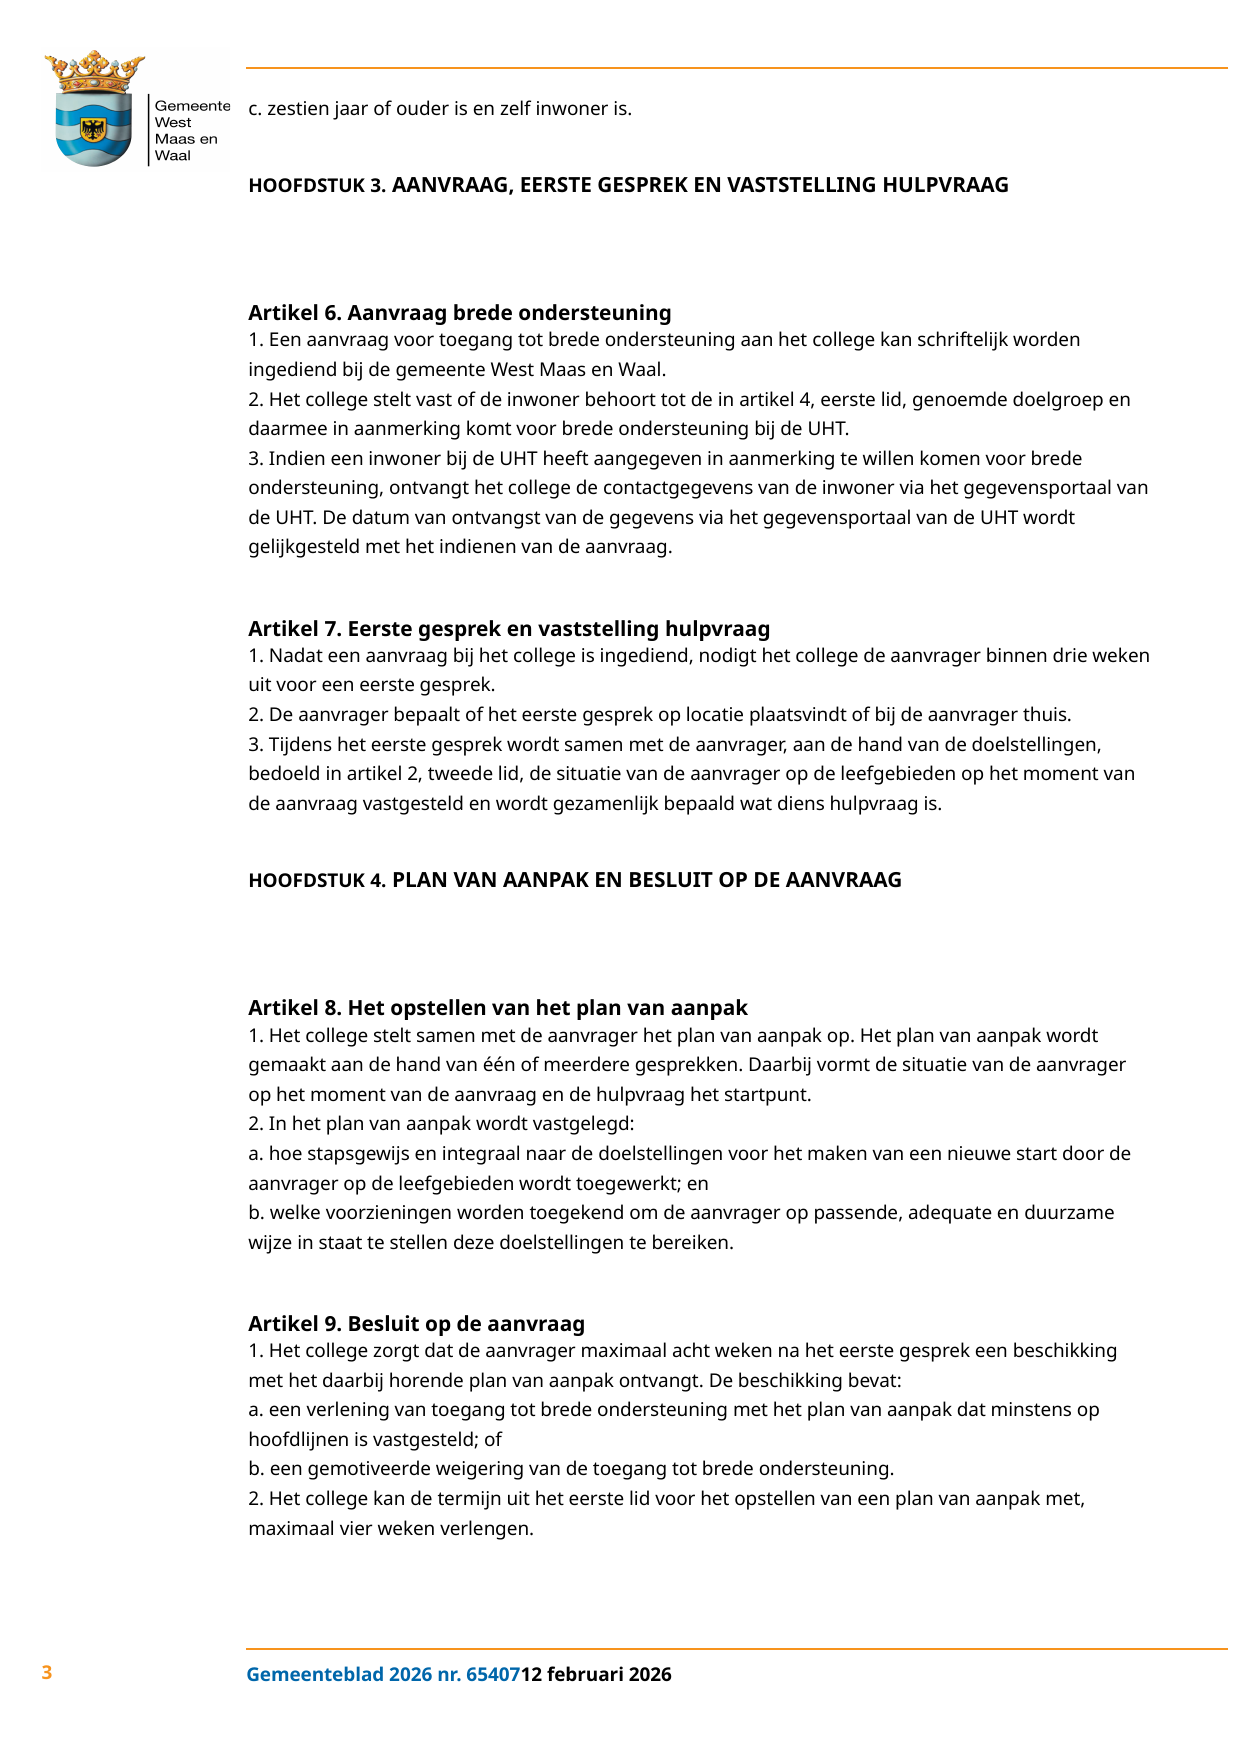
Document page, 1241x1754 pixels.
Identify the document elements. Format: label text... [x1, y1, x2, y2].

text 2. Het college stelt vast of de inwoner behoort tot de in artikel 4, eerste lid, genoemde doelgroep en daarmee in aanmerking komt voor brede ondersteuning bij de UHT. [248, 386, 1152, 441]
text b. welke voorzieningen worden toegekend om de aanvrager op passende, adequate en duurzame wijze in staat te stellen deze doelstellingen te bereiken. [248, 1199, 1152, 1254]
text 2. In het plan van aanpak wordt vastgelegd: [248, 1111, 1152, 1136]
text c. zestien jaar of ouder is en zelf inwoner is. [248, 95, 1152, 121]
text Artikel 8. Het opstellen van het plan van aanpak [248, 993, 1152, 1022]
text 1. Een aanvraag voor toegang tot brede ondersteuning aan het college kan schriftelijk worden ingediend bij de gemeente West Maas en Waal. [248, 327, 1152, 382]
text HOOFDSTUK 3. AANVRAAG, EERSTE GESPREK EN VASTSTELLING HULPVRAAG [248, 170, 1152, 198]
text a. hoe stapsgewijs en integraal naar de doelstellingen voor het maken van een nieuwe start door de aanvrager op de leefgebieden wordt toegewerkt; en [248, 1140, 1152, 1195]
text 1. Nadat een aanvraag bij het college is ingediend, nodigt het college de aanvrager binnen drie weken uit voor een eerste gesprek. [248, 642, 1152, 697]
text 3. Tijdens het eerste gesprek wordt samen met de aanvrager, aan de hand van de doelstellingen, bedoeld in artikel 2, tweede lid, de situatie van de aanvrager op de leefgebieden op het moment van de aanvraag vastgesteld en wordt gezamenlijk bepaald wat diens hulpvraag is. [248, 731, 1152, 816]
text Artikel 6. Aanvraag brede ondersteuning [248, 298, 1152, 327]
text 1. Het college stelt samen met de aanvrager het plan van aanpak op. Het plan van aanpak wordt gemaakt aan de hand van één of meerdere gesprekken. Daarbij vormt de situatie van de aanvrager op het moment van de aanvraag en de hulpvraag het startpunt. [248, 1022, 1152, 1107]
text Artikel 7. Eerste gesprek en vaststelling hulpvraag [248, 614, 1152, 642]
picture [41, 47, 231, 172]
text 2. Het college kan de termijn uit het eerste lid voor het opstellen van een plan van aanpak met, maximaal vier weken verlengen. [248, 1485, 1152, 1541]
text Artikel 9. Besluit op de aanvraag [248, 1309, 1152, 1337]
text 2. De aanvrager bepaalt of het eerste gesprek op locatie plaatsvindt of bij de aanvrager thuis. [248, 701, 1152, 727]
text b. een gemotiveerde weigering van de toegang tot brede ondersteuning. [248, 1456, 1152, 1481]
text 3. Indien een inwoner bij de UHT heeft aangegeven in aanmerking te willen komen voor brede ondersteuning, ontvangt het college de contactgegevens van de inwoner via het gegevensportaal van de UHT. De datum van ontvangst van de gegevens via het gegevensportaal van de UHT wordt gelijkgesteld met het indienen van de aanvraag. [248, 445, 1152, 559]
text HOOFDSTUK 4. PLAN VAN AANPAK EN BESLUIT OP DE AANVRAAG [248, 865, 1152, 894]
text 1. Het college zorgt dat de aanvrager maximaal acht weken na het eerste gesprek een beschikking met het daarbij horende plan van aanpak ontvangt. De beschikking bevat: [248, 1337, 1152, 1393]
text a. een verlening van toegang tot brede ondersteuning met het plan van aanpak dat minstens op hoofdlijnen is vastgesteld; of [248, 1396, 1152, 1452]
